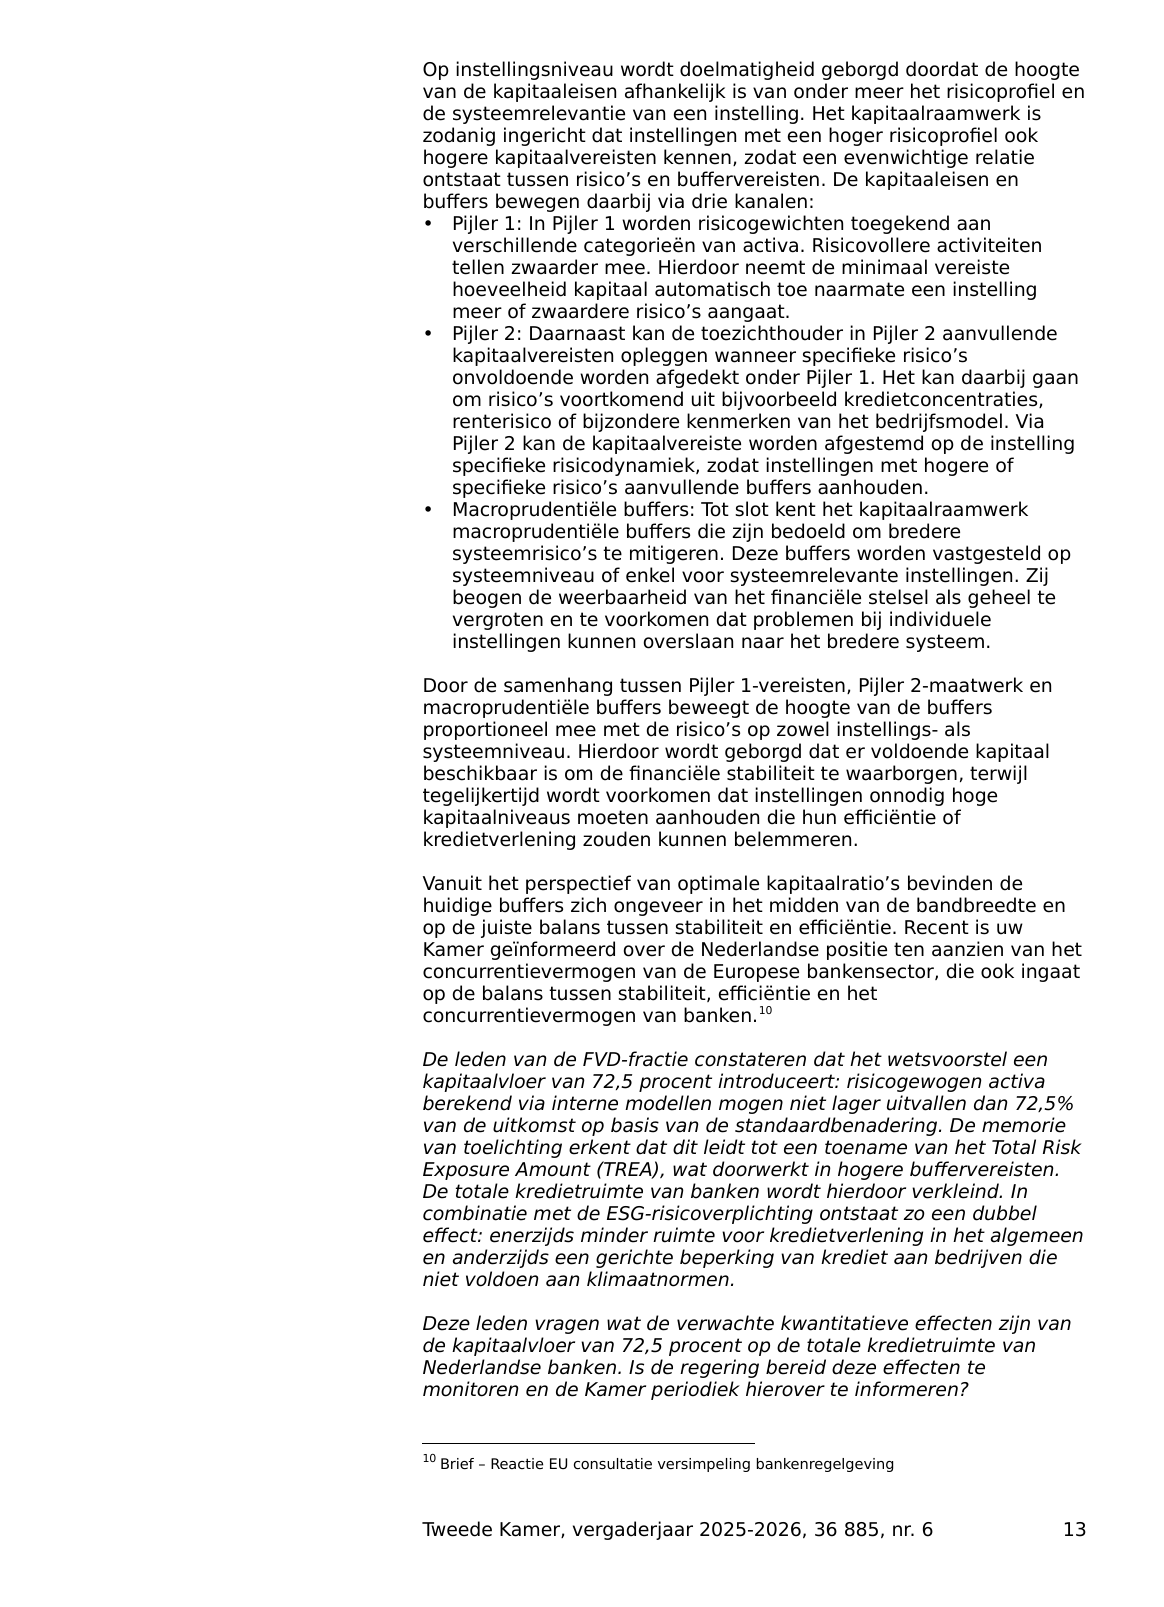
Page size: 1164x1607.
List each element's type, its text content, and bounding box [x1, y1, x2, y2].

text De leden van de FVD-fractie constateren dat het wetsvoorstel een kapitaalvloer van 72,5 procent introduceert: risicogewogen activa berekend via interne modellen mogen niet lager uitvallen dan 72,5% van de uitkomst op basis van de standaardbenadering. De memorie van toelichting erkent dat dit leidt tot een toename van het Total Risk Exposure Amount (TREA), wat doorwerkt in hogere buffervereisten. De totale kredietruimte van banken wordt hierdoor verkleind. In combinatie met de ESG-risicoverplichting ontstaat zo een dubbel effect: enerzijds minder ruimte voor kredietverlening in het algemeen en anderzijds een gerichte beperking van krediet aan bedrijven die niet voldoen aan klimaatnormen. [422, 1049, 1087, 1291]
text Op instellingsniveau wordt doelmatigheid geborgd doordat de hoogte van de kapitaaleisen afhankelijk is van onder meer het risicoprofiel en de systeemrelevantie van een instelling. Het kapitaalraamwerk is zodanig ingericht dat instellingen met een hoger risicoprofiel ook hogere kapitaalvereisten kennen, zodat een evenwichtige relatie ontstaat tussen risico’s en buffervereisten. De kapitaaleisen en buffers bewegen daarbij via drie kanalen: [422, 59, 1087, 213]
text Vanuit het perspectief van optimale kapitaalratio’s bevinden de huidige buffers zich ongeveer in het midden van de bandbreedte en op de juiste balans tussen stabiliteit en efficiëntie. Recent is uw Kamer geïnformeerd over de Nederlandse positie ten aanzien van het concurrentievermogen van de Europese bankensector, die ook ingaat op de balans tussen stabiliteit, efficiëntie en het concurrentievermogen van banken. [422, 873, 1087, 1027]
text • Macroprudentiële buffers: Tot slot kent het kapitaalraamwerk macroprudentiële buffers die zijn bedoeld om bredere systeemrisico’s te mitigeren. Deze buffers worden vastgesteld op systeemniveau of enkel voor systeemrelevante instellingen. Zij beogen de weerbaarheid van het financiële stelsel als geheel te vergroten en te voorkomen dat problemen bij individuele instellingen kunnen overslaan naar het bredere systeem. [422, 499, 1087, 652]
text Deze leden vragen wat de verwachte kwantitatieve effecten zijn van de kapitaalvloer van 72,5 procent op de totale kredietruimte van Nederlandse banken. Is de regering bereid deze effecten te monitoren en de Kamer periodiek hierover te informeren? [422, 1313, 1087, 1401]
text • Pijler 2: Daarnaast kan de toezichthouder in Pijler 2 aanvullende kapitaalvereisten opleggen wanneer specifieke risico’s onvoldoende worden afgedekt onder Pijler 1. Het kan daarbij gaan om risico’s voortkomend uit bijvoorbeeld kredietconcentraties, renterisico of bijzondere kenmerken van het bedrijfsmodel. Via Pijler 2 kan de kapitaalvereiste worden afgestemd op de instelling specifieke risicodynamiek, zodat instellingen met hogere of specifieke risico’s aanvullende buffers aanhouden. [422, 323, 1087, 499]
text • Pijler 1: In Pijler 1 worden risicogewichten toegekend aan verschillende categorieën van activa. Risicovollere activiteiten tellen zwaarder mee. Hierdoor neemt de minimaal vereiste hoeveelheid kapitaal automatisch toe naarmate een instelling meer of zwaardere risico’s aangaat. [422, 213, 1087, 323]
text Brief – Reactie EU consultatie versimpeling bankenregelgeving [422, 1452, 1087, 1474]
text Door de samenhang tussen Pijler 1-vereisten, Pijler 2-maatwerk en macroprudentiële buffers beweegt de hoogte van de buffers proportioneel mee met de risico’s op zowel instellings- als systeemniveau. Hierdoor wordt geborgd dat er voldoende kapitaal beschikbaar is om de financiële stabiliteit te waarborgen, terwijl tegelijkertijd wordt voorkomen dat instellingen onnodig hoge kapitaalniveaus moeten aanhouden die hun efficiëntie of kredietverlening zouden kunnen belemmeren. [422, 675, 1087, 851]
